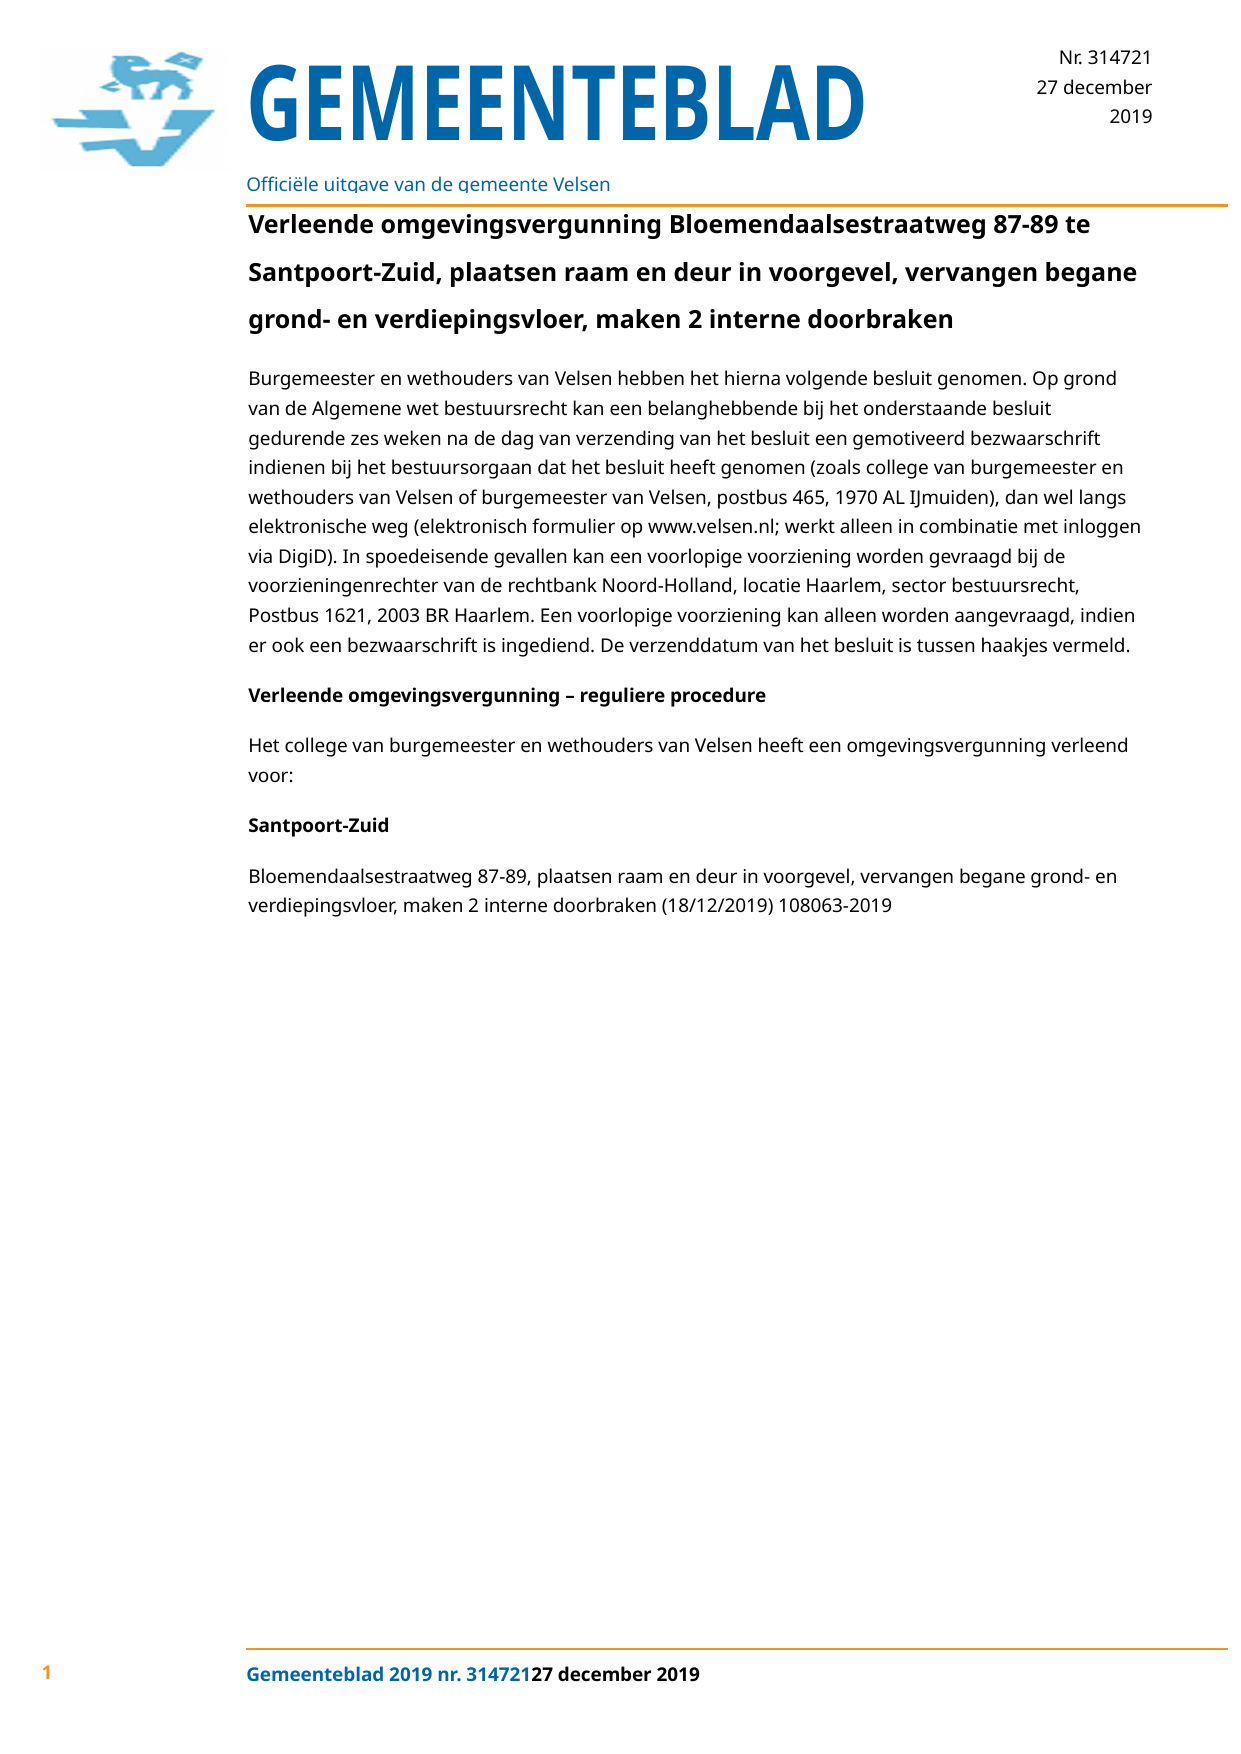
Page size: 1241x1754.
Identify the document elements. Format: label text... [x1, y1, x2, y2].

text Santpoort-Zuid [248, 813, 1152, 838]
text Verleende omgevingsvergunning – reguliere procedure [248, 682, 1152, 708]
text Bloemendaalsestraatweg 87-89, plaatsen raam en deur in voorgevel, vervangen begane grond- en verdiepingsvloer, maken 2 interne doorbraken (18/12/2019) 108063-2019 [248, 863, 1152, 918]
text Verleende omgevingsvergunning Bloemendaalsestraatweg 87-89 te Santpoort-Zuid, plaatsen raam en deur in voorgevel, vervangen begane grond- en verdiepingsvloer, maken 2 interne doorbraken [248, 207, 1152, 336]
text Het college van burgemeester en wethouders van Velsen heeft een omgevingsvergunning verleend voor: [248, 733, 1152, 788]
text Burgemeester en wethouders van Velsen hebben het hierna volgende besluit genomen. Op grond van de Algemene wet bestuursrecht kan een belanghebbende bij het onderstaande besluit gedurende zes weken na de dag van verzending van het besluit een gemotiveerd bezwaarschrift indienen bij het bestuursorgaan dat het besluit heeft genomen (zoals college van burgemeester en wethouders van Velsen of burgemeester van Velsen, postbus 465, 1970 AL IJmuiden), dan wel langs elektronische weg (elektronisch formulier op www.velsen.nl; werkt alleen in combinatie met inloggen via DigiD). In spoedeisende gevallen kan een voorlopige voorziening worden gevraagd bij de voorzieningenrechter van de rechtbank Noord-Holland, locatie Haarlem, sector bestuursrecht, Postbus 1621, 2003 BR Haarlem. Een voorlopige voorziening kan alleen worden aangevraagd, indien er ook een bezwaarschrift is ingediend. De verzenddatum van het besluit is tussen haakjes vermeld. [248, 366, 1152, 657]
picture [41, 47, 231, 172]
